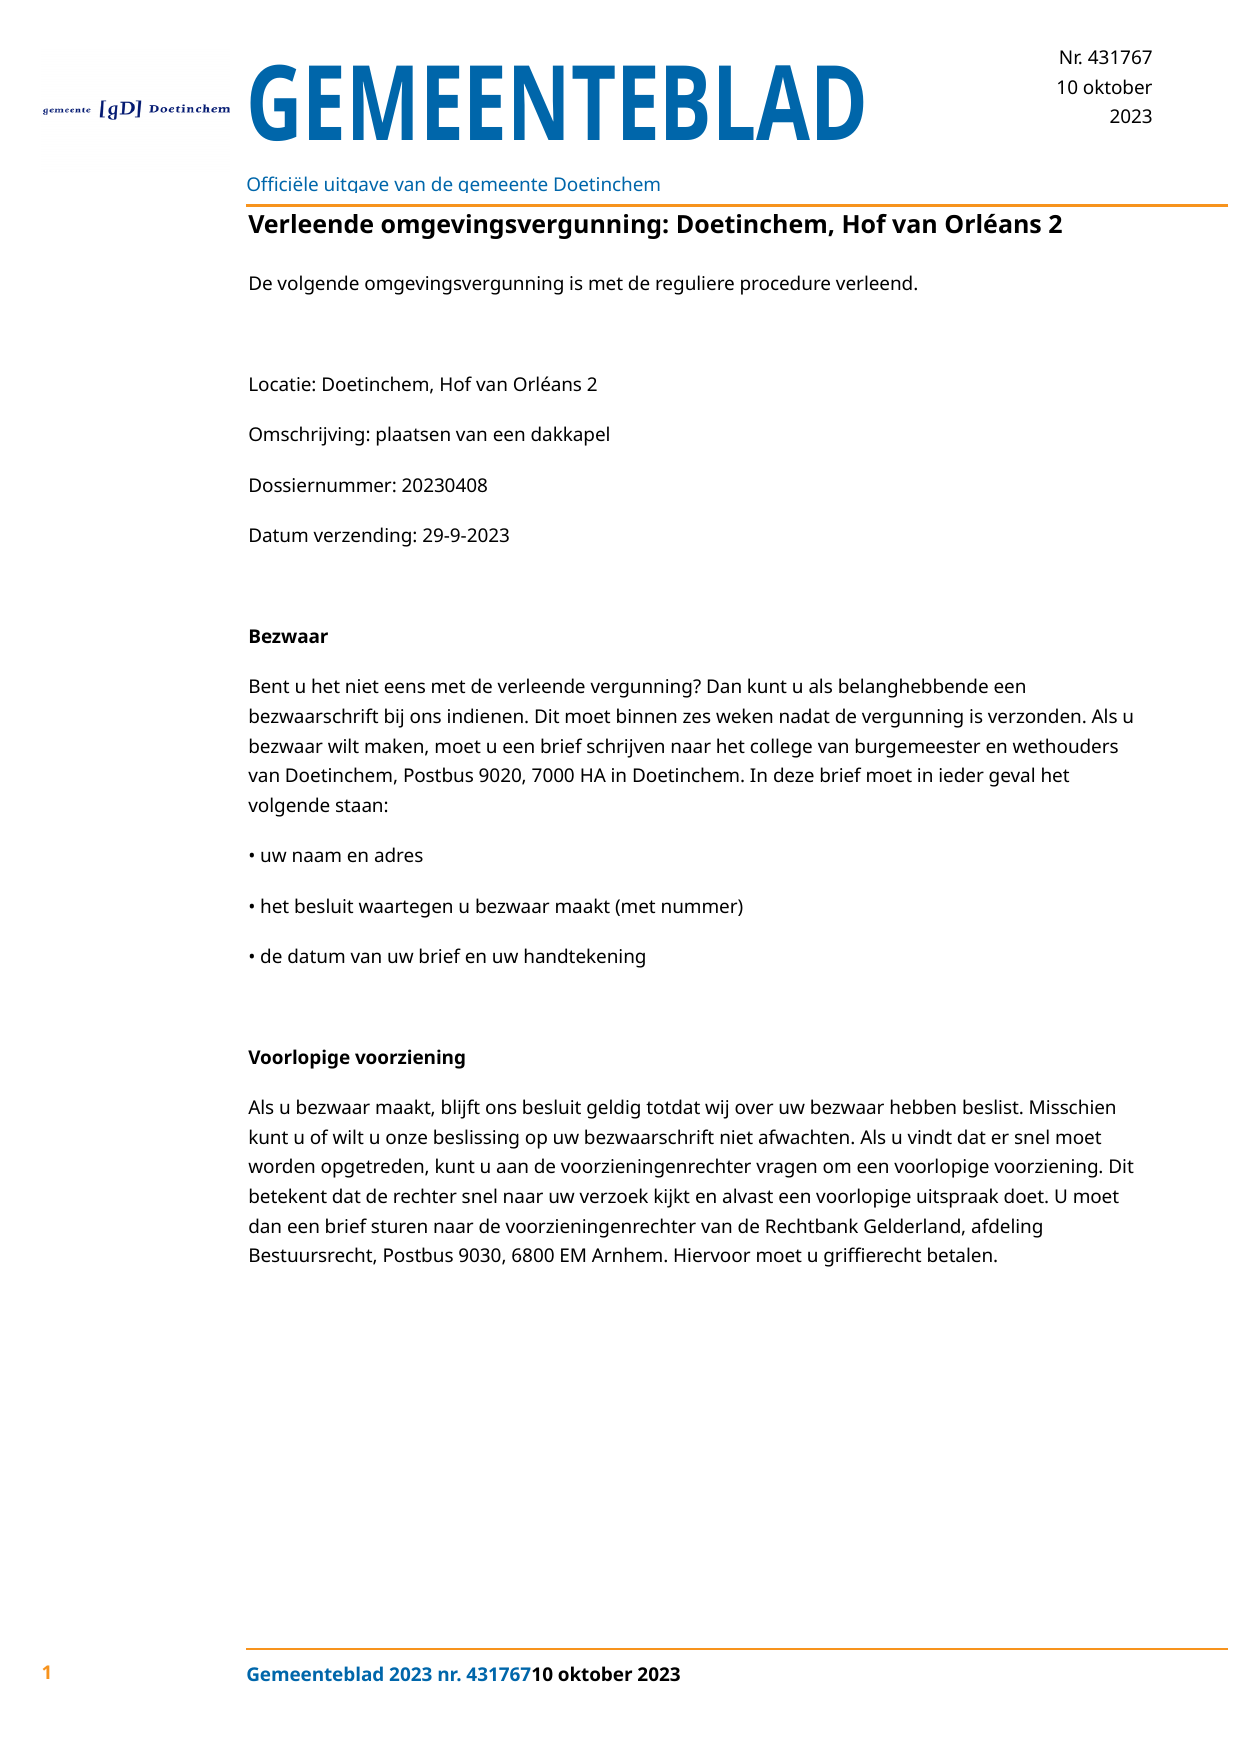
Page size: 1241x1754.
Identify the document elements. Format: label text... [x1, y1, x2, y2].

text Bent u het niet eens met de verleende vergunning? Dan kunt u als belanghebbende een bezwaarschrift bij ons indienen. Dit moet binnen zes weken nadat de vergunning is verzonden. Als u bezwaar wilt maken, moet u een brief schrijven naar het college van burgemeester en wethouders van Doetinchem, Postbus 9020, 7000 HA in Doetinchem. In deze brief moet in ieder geval het volgende staan: [248, 674, 1152, 818]
text Verleende omgevingsvergunning: Doetinchem, Hof van Orléans 2 [248, 207, 1152, 241]
text Voorlopige voorziening [248, 1044, 1152, 1070]
text Als u bezwaar maakt, blijft ons besluit geldig totdat wij over uw bezwaar hebben beslist. Misschien kunt u of wilt u onze beslissing op uw bezwaarschrift niet afwachten. Als u vindt dat er snel moet worden opgetreden, kunt u aan de voorzieningenrechter vragen om een voorlopige voorziening. Dit betekent dat de rechter snel naar uw verzoek kijkt en alvast een voorlopige uitspraak doet. U moet dan een brief sturen naar de voorzieningenrechter van de Rechtbank Gelderland, afdeling Bestuursrecht, Postbus 9030, 6800 EM Arnhem. Hiervoor moet u griffierecht betalen. [248, 1094, 1152, 1268]
text Datum verzending: 29-9-2023 [248, 522, 1152, 548]
text • de datum van uw brief en uw handtekening [248, 943, 1152, 969]
picture [41, 47, 231, 172]
text Dossiernummer: 20230408 [248, 472, 1152, 498]
text Omschrijving: plaatsen van een dakkapel [248, 422, 1152, 447]
text • het besluit waartegen u bezwaar maakt (met nummer) [248, 893, 1152, 918]
text De volgende omgevingsvergunning is met de reguliere procedure verleend. [248, 270, 1152, 296]
text Bezwaar [248, 623, 1152, 649]
text Locatie: Doetinchem, Hof van Orléans 2 [248, 371, 1152, 397]
text • uw naam en adres [248, 842, 1152, 868]
